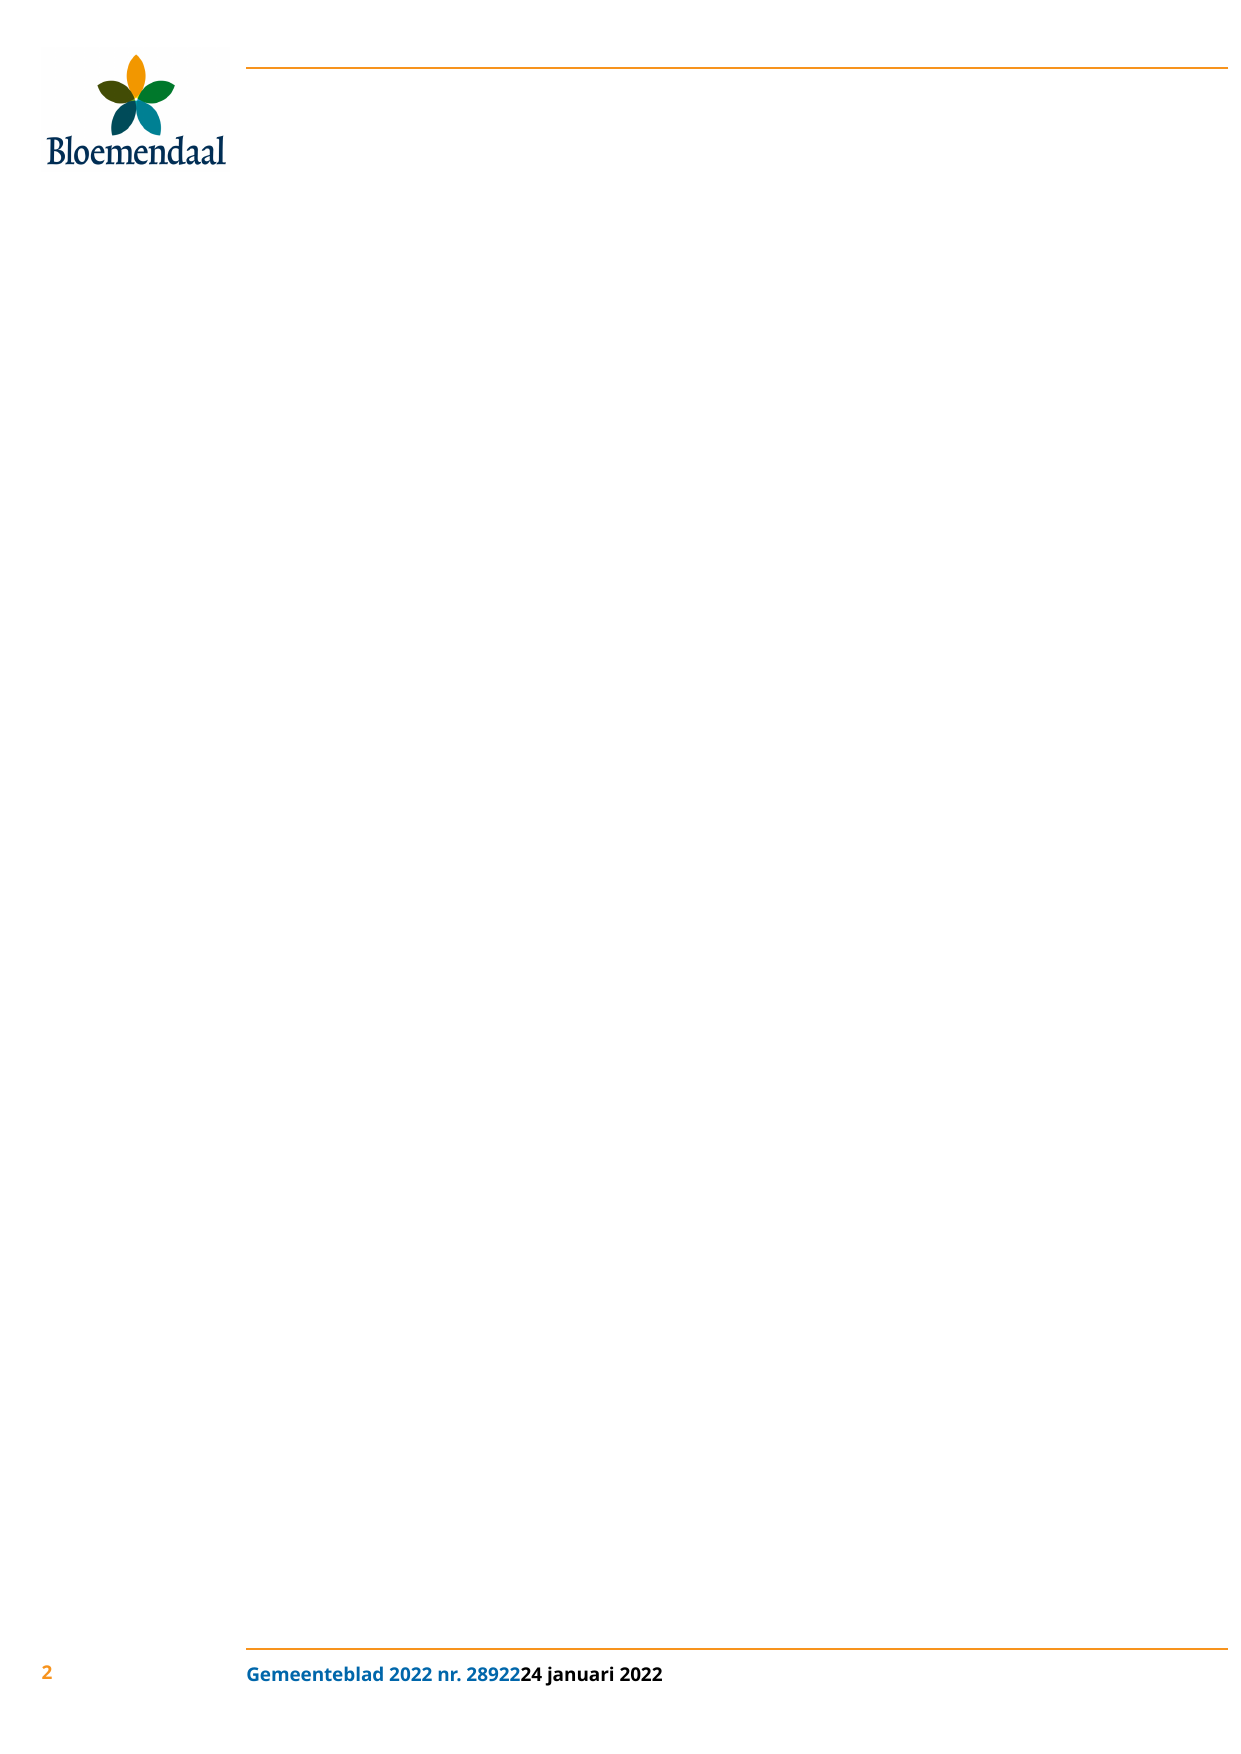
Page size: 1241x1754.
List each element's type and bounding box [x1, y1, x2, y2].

picture [41, 47, 231, 172]
